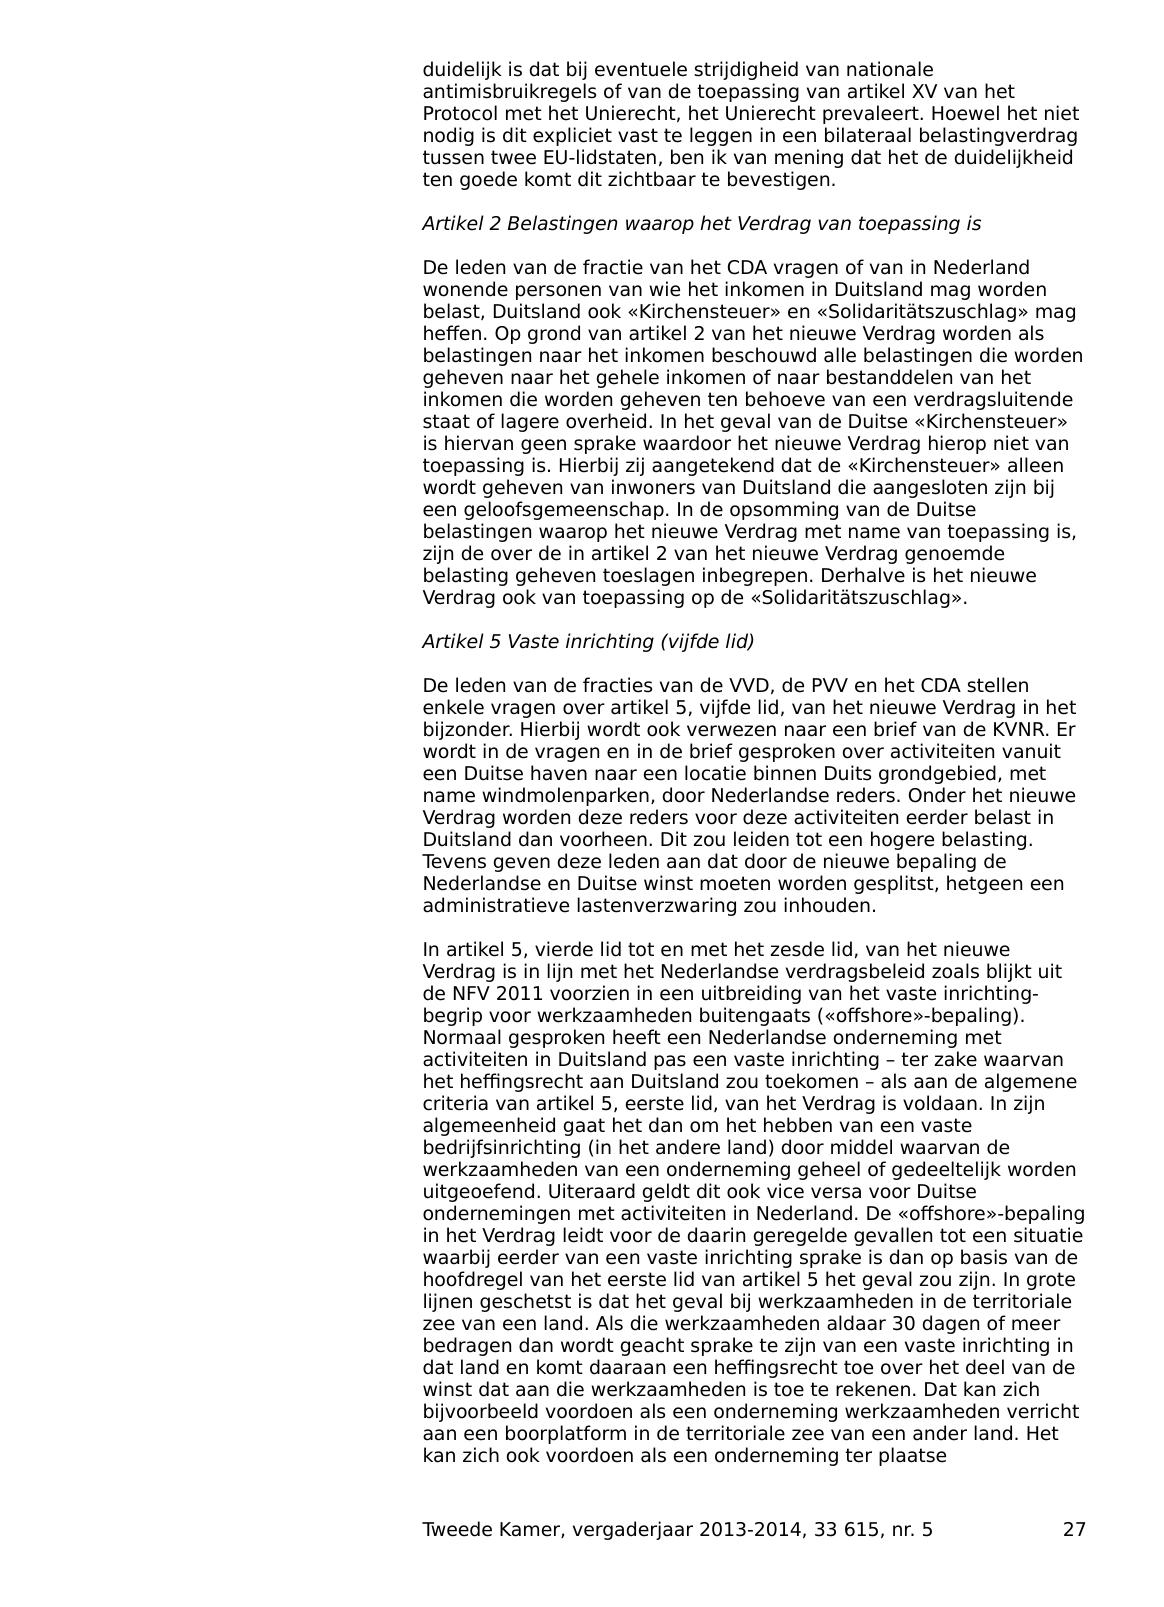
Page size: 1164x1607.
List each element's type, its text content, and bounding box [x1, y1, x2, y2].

text De leden van de fractie van het CDA vragen of van in Nederland wonende personen van wie het inkomen in Duitsland mag worden belast, Duitsland ook «Kirchensteuer» en «Solidaritätszuschlag» mag heffen. Op grond van artikel 2 van het nieuwe Verdrag worden als belastingen naar het inkomen beschouwd alle belastingen die worden geheven naar het gehele inkomen of naar bestanddelen van het inkomen die worden geheven ten behoeve van een verdragsluitende staat of lagere overheid. In het geval van de Duitse «Kirchensteuer» is hiervan geen sprake waardoor het nieuwe Verdrag hierop niet van toepassing is. Hierbij zij aangetekend dat de «Kirchensteuer» alleen wordt geheven van inwoners van Duitsland die aangesloten zijn bij een geloofsgemeenschap. In de opsomming van de Duitse belastingen waarop het nieuwe Verdrag met name van toepassing is, zijn de over de in artikel 2 van het nieuwe Verdrag genoemde belasting geheven toeslagen inbegrepen. Derhalve is het nieuwe Verdrag ook van toepassing op de «Solidaritätszuschlag». [422, 257, 1087, 609]
subtitle Artikel 5 Vaste inrichting (vijfde lid) [422, 631, 1087, 653]
text De leden van de fracties van de VVD, de PVV en het CDA stellen enkele vragen over artikel 5, vijfde lid, van het nieuwe Verdrag in het bijzonder. Hierbij wordt ook verwezen naar een brief van de KVNR. Er wordt in de vragen en in de brief gesproken over activiteiten vanuit een Duitse haven naar een locatie binnen Duits grondgebied, met name windmolenparken, door Nederlandse reders. Onder het nieuwe Verdrag worden deze reders voor deze activiteiten eerder belast in Duitsland dan voorheen. Dit zou leiden tot een hogere belasting. Tevens geven deze leden aan dat door de nieuwe bepaling de Nederlandse en Duitse winst moeten worden gesplitst, hetgeen een administratieve lastenverzwaring zou inhouden. [422, 675, 1087, 917]
text duidelijk is dat bij eventuele strijdigheid van nationale antimisbruikregels of van de toepassing van artikel XV van het Protocol met het Unierecht, het Unierecht prevaleert. Hoewel het niet nodig is dit expliciet vast te leggen in een bilateraal belastingverdrag tussen twee EU-lidstaten, ben ik van mening dat het de duidelijkheid ten goede komt dit zichtbaar te bevestigen. [422, 59, 1087, 191]
text In artikel 5, vierde lid tot en met het zesde lid, van het nieuwe Verdrag is in lijn met het Nederlandse verdragsbeleid zoals blijkt uit de NFV 2011 voorzien in een uitbreiding van het vaste inrichting-begrip voor werkzaamheden buitengaats («offshore»-bepaling). Normaal gesproken heeft een Nederlandse onderneming met activiteiten in Duitsland pas een vaste inrichting – ter zake waarvan het heffingsrecht aan Duitsland zou toekomen – als aan de algemene criteria van artikel 5, eerste lid, van het Verdrag is voldaan. In zijn algemeenheid gaat het dan om het hebben van een vaste bedrijfsinrichting (in het andere land) door middel waarvan de werkzaamheden van een onderneming geheel of gedeeltelijk worden uitgeoefend. Uiteraard geldt dit ook vice versa voor Duitse ondernemingen met activiteiten in Nederland. De «offshore»-bepaling in het Verdrag leidt voor de daarin geregelde gevallen tot een situatie waarbij eerder van een vaste inrichting sprake is dan op basis van de hoofdregel van het eerste lid van artikel 5 het geval zou zijn. In grote lijnen geschetst is dat het geval bij werkzaamheden in de territoriale zee van een land. Als die werkzaamheden aldaar 30 dagen of meer bedragen dan wordt geacht sprake te zijn van een vaste inrichting in dat land en komt daaraan een heffingsrecht toe over het deel van de winst dat aan die werkzaamheden is toe te rekenen. Dat kan zich bijvoorbeeld voordoen als een onderneming werkzaamheden verricht aan een boorplatform in de territoriale zee van een ander land. Het kan zich ook voordoen als een onderneming ter plaatse [422, 939, 1087, 1467]
subtitle Artikel 2 Belastingen waarop het Verdrag van toepassing is [422, 213, 1087, 235]
